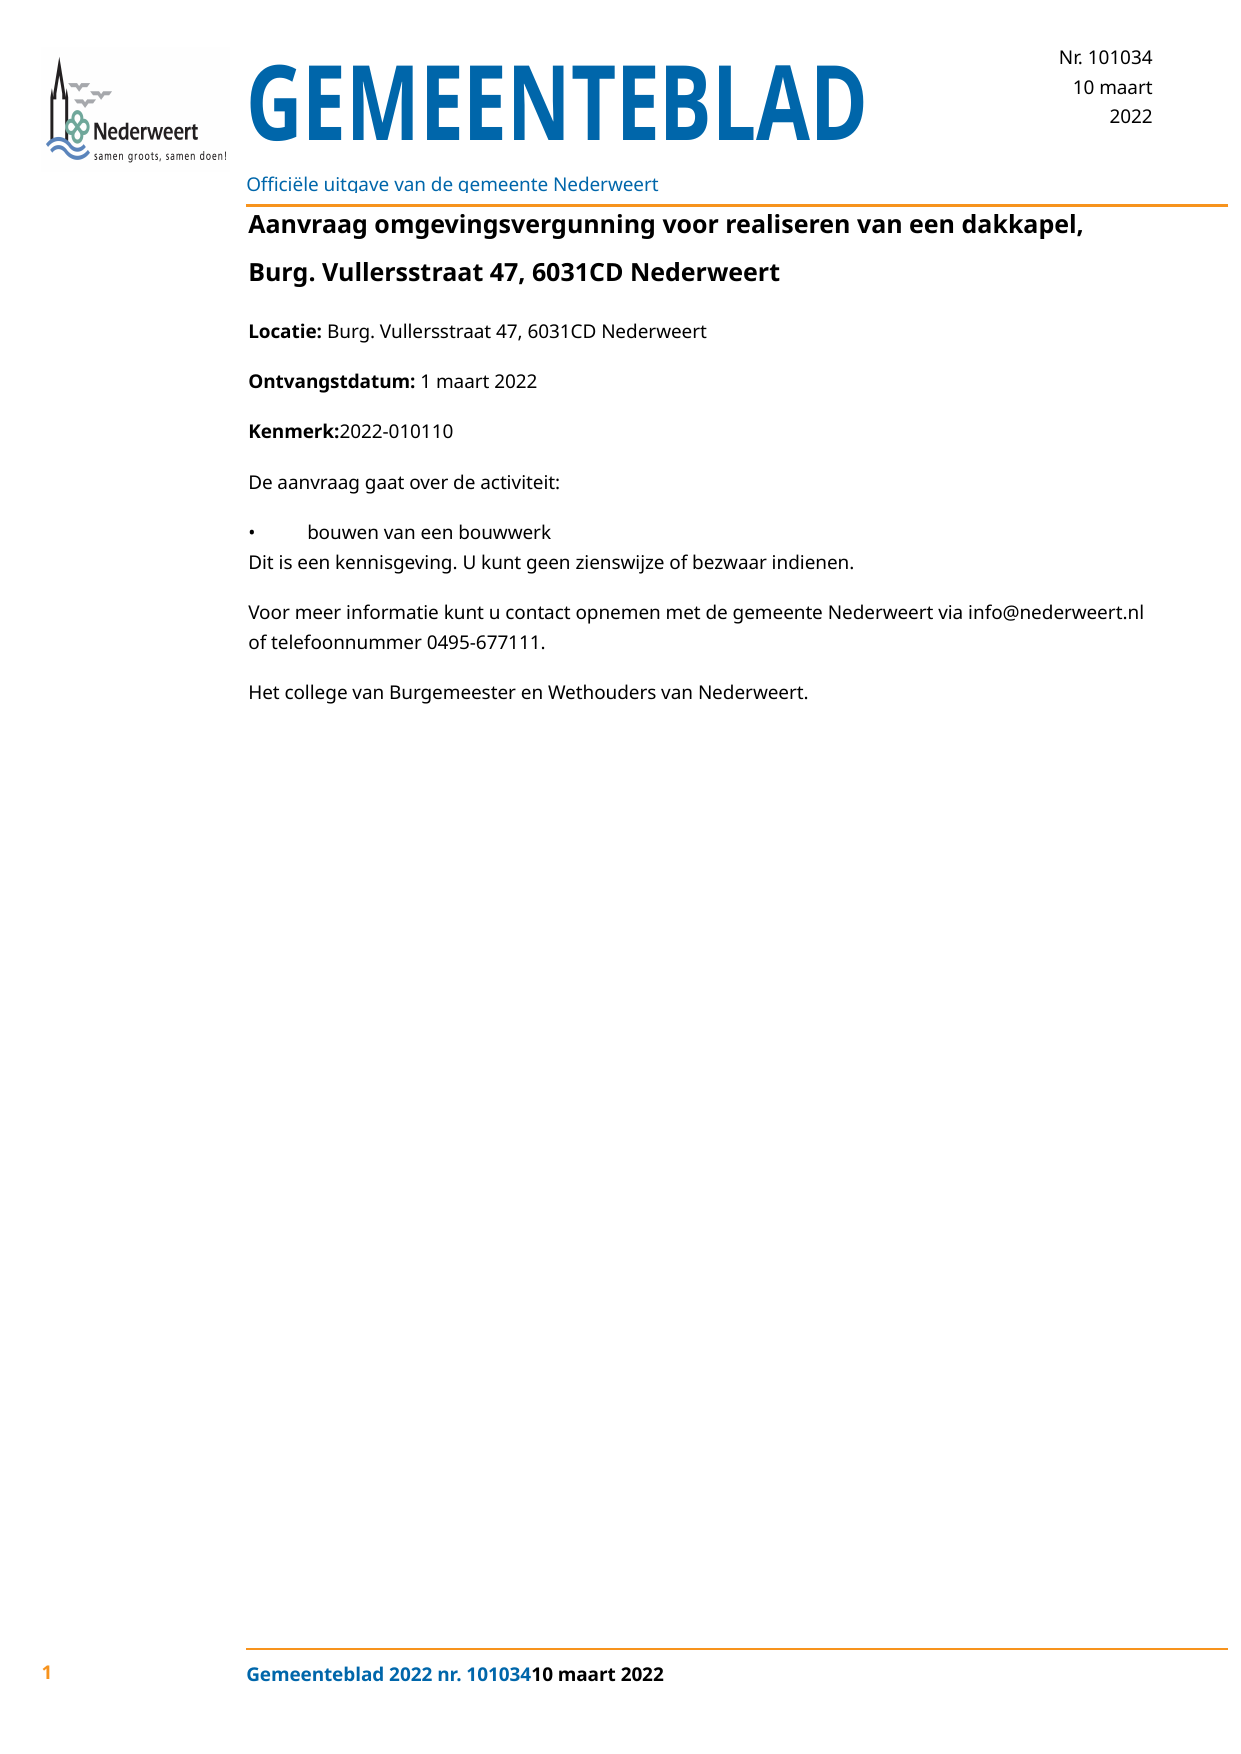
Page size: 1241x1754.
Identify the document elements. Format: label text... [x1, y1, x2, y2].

text Ontvangstdatum: 1 maart 2022 [248, 368, 1152, 394]
text Voor meer informatie kunt u contact opnemen met de gemeente Nederweert via info@nederweert.nl of telefoonnummer 0495-677111. [248, 599, 1152, 655]
picture [41, 47, 231, 172]
text Het college van Burgemeester en Wethouders van Nederweert. [248, 679, 1152, 705]
text De aanvraag gaat over de activiteit: [248, 469, 1152, 495]
text Dit is een kennisgeving. U kunt geen zienswijze of bezwaar indienen. [248, 549, 1152, 575]
list bouwen van een bouwwerk [248, 519, 1152, 545]
text Locatie: Burg. Vullersstraat 47, 6031CD Nederweert [248, 318, 1152, 344]
text Kenmerk:2022-010110 [248, 419, 1152, 444]
text Aanvraag omgevingsvergunning voor realiseren van een dakkapel, Burg. Vullersstraat 47, 6031CD Nederweert [248, 207, 1152, 288]
